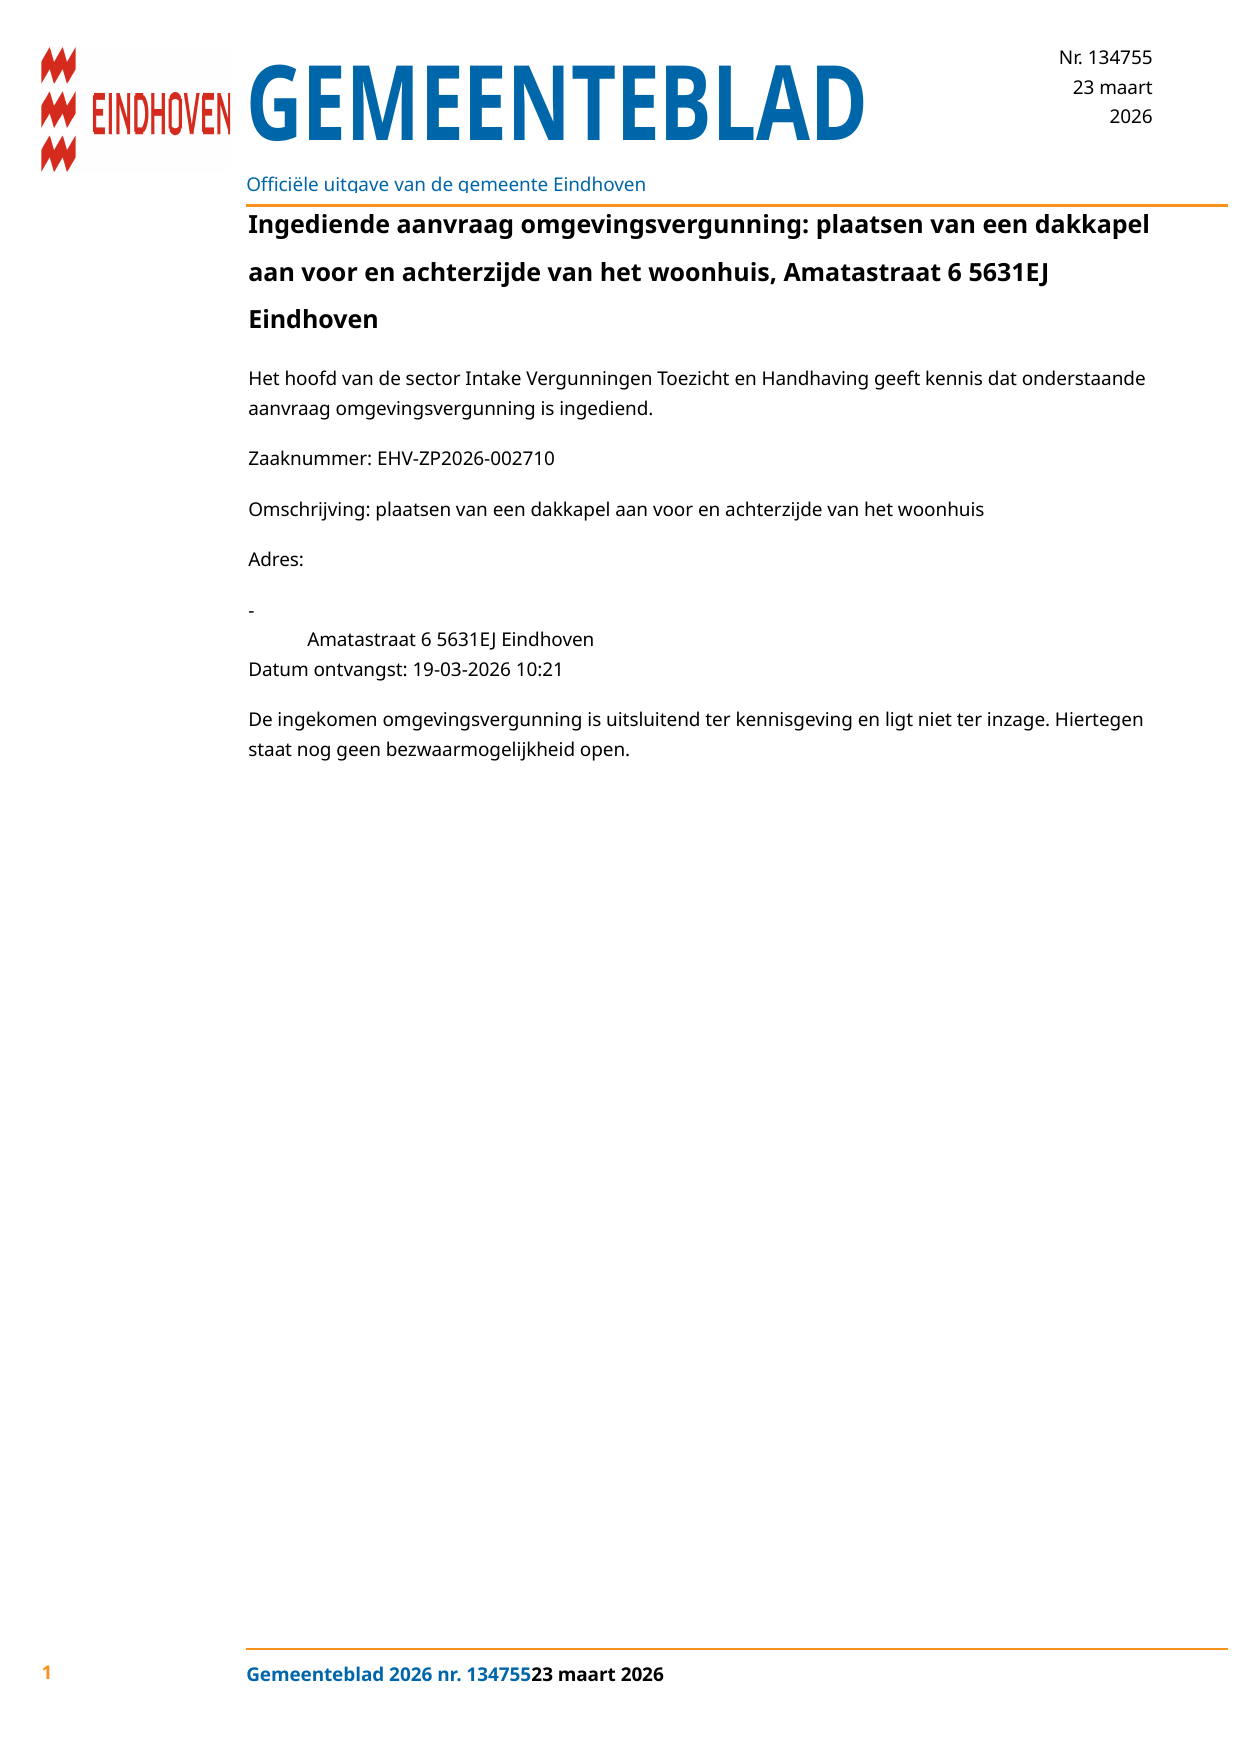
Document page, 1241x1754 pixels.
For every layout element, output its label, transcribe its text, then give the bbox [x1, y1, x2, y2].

list Amatastraat 6 5631EJ Eindhoven [248, 626, 1152, 652]
text Het hoofd van de sector Intake Vergunningen Toezicht en Handhaving geeft kennis dat onderstaande aanvraag omgevingsvergunning is ingediend. [248, 366, 1152, 421]
text Ingediende aanvraag omgevingsvergunning: plaatsen van een dakkapel aan voor en achterzijde van het woonhuis, Amatastraat 6 5631EJ Eindhoven [248, 207, 1152, 336]
text Adres: [248, 546, 1152, 572]
text Omschrijving: plaatsen van een dakkapel aan voor en achterzijde van het woonhuis [248, 496, 1152, 522]
text Zaaknummer: EHV-ZP2026-002710 [248, 446, 1152, 471]
text Datum ontvangst: 19-03-2026 10:21 [248, 656, 1152, 682]
picture [41, 47, 231, 172]
text De ingekomen omgevingsvergunning is uitsluitend ter kennisgeving en ligt niet ter inzage. Hiertegen staat nog geen bezwaarmogelijkheid open. [248, 706, 1152, 762]
